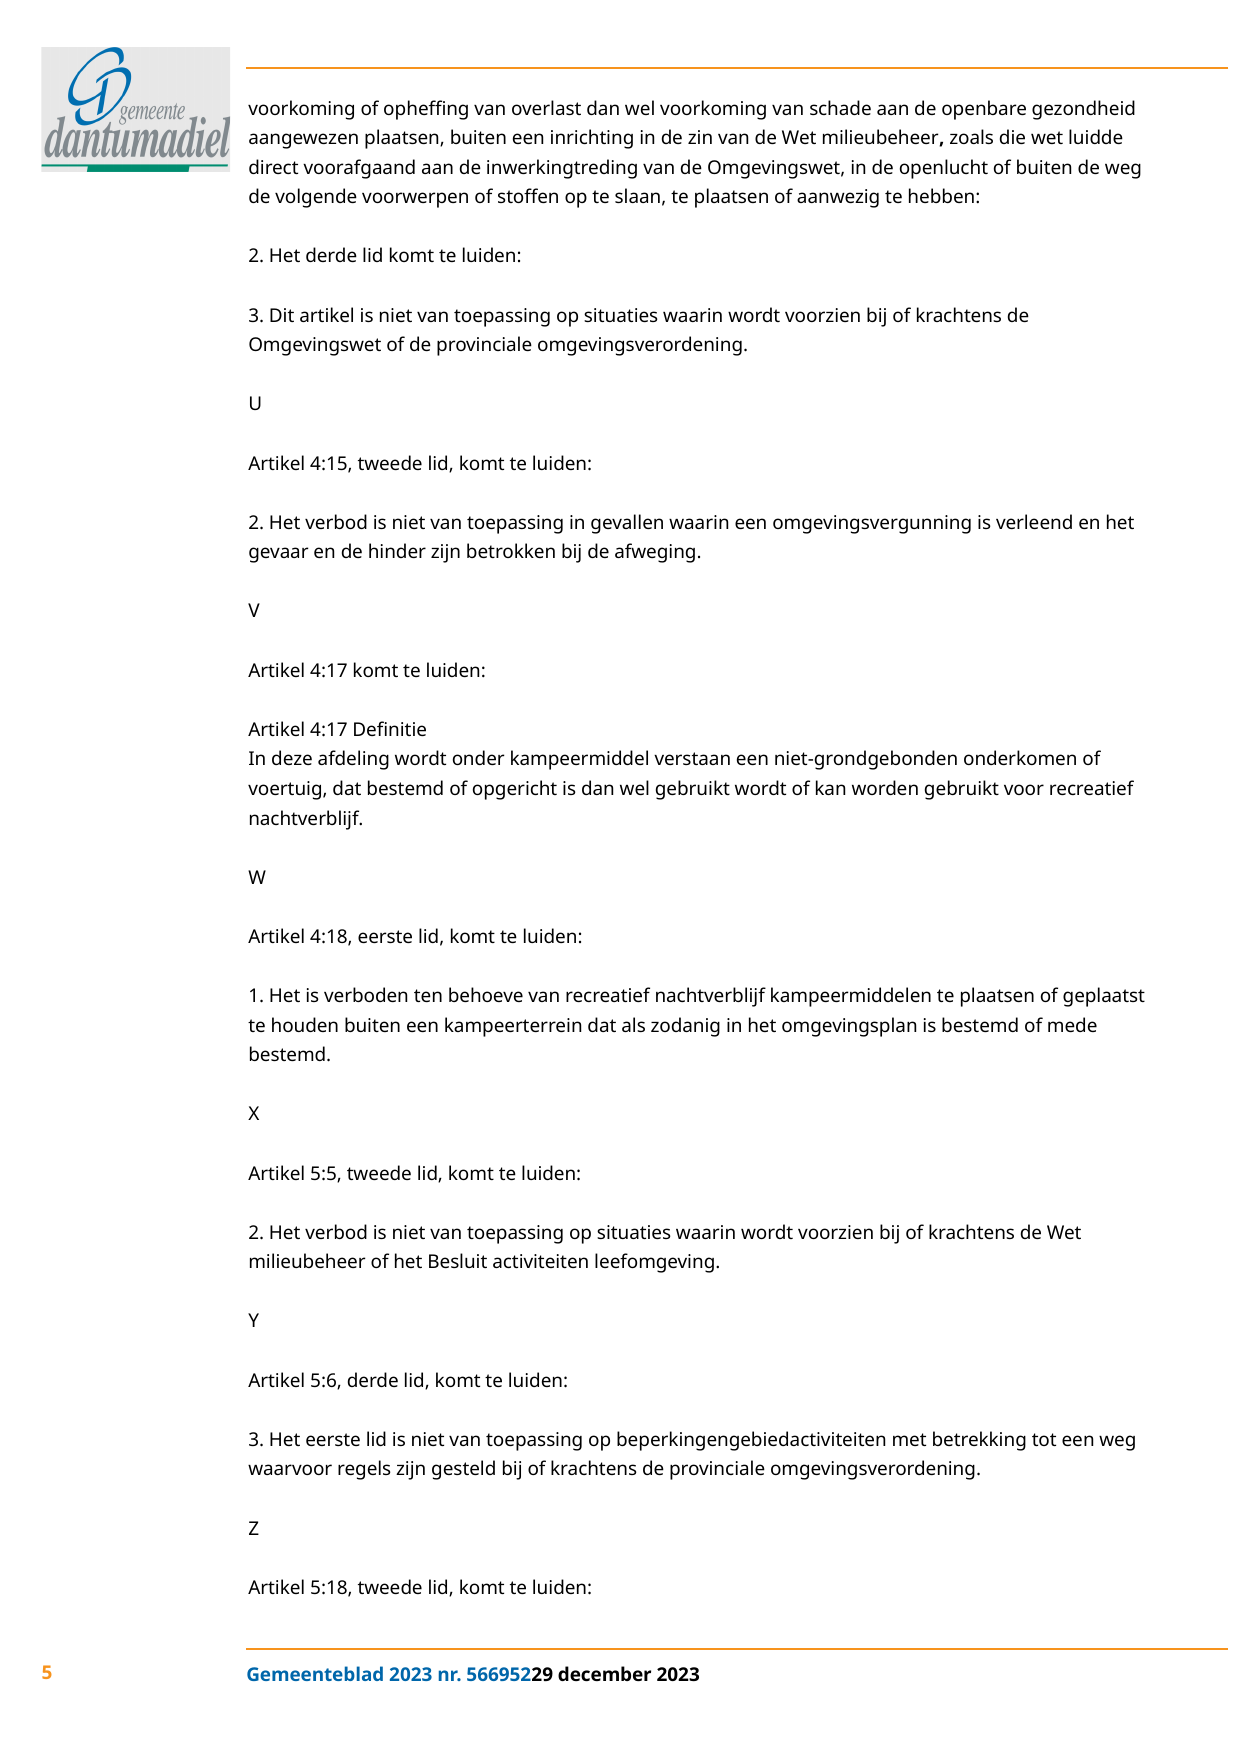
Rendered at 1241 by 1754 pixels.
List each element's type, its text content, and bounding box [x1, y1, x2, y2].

text 2. Het verbod is niet van toepassing in gevallen waarin een omgevingsvergunning is verleend en het gevaar en de hinder zijn betrokken bij de afweging. [248, 509, 1152, 564]
text 3. Het eerste lid is niet van toepassing op beperkingengebiedactiviteiten met betrekking tot een weg waarvoor regels zijn gesteld bij of krachtens de provinciale omgevingsverordening. [248, 1426, 1152, 1481]
text Artikel 5:5, tweede lid, komt te luiden: [248, 1160, 1152, 1186]
text 2. Het derde lid komt te luiden: [248, 243, 1152, 268]
text Z [248, 1515, 1152, 1541]
text voorkoming of opheffing van overlast dan wel voorkoming van schade aan de openbare gezondheid aangewezen plaatsen, buiten een inrichting in de zin van de Wet milieubeheer, zoals die wet luidde direct voorafgaand aan de inwerkingtreding van de Omgevingswet, in de openlucht of buiten de weg de volgende voorwerpen of stoffen op te slaan, te plaatsen of aanwezig te hebben: [248, 95, 1152, 209]
text Y [248, 1308, 1152, 1333]
text X [248, 1101, 1152, 1126]
text U [248, 391, 1152, 416]
text Artikel 4:18, eerste lid, komt te luiden: [248, 923, 1152, 949]
text 3. Dit artikel is niet van toepassing op situaties waarin wordt voorzien bij of krachtens de Omgevingswet of de provinciale omgevingsverordening. [248, 302, 1152, 357]
text In deze afdeling wordt onder kampeermiddel verstaan een niet-grondgebonden onderkomen of voertuig, dat bestemd of opgericht is dan wel gebruikt wordt of kan worden gebruikt voor recreatief nachtverblijf. [248, 746, 1152, 831]
text W [248, 864, 1152, 890]
text Artikel 4:17 Definitie [248, 716, 1152, 742]
text Artikel 4:15, tweede lid, komt te luiden: [248, 450, 1152, 476]
text Artikel 4:17 komt te luiden: [248, 657, 1152, 683]
picture [41, 47, 231, 172]
text Artikel 5:6, derde lid, komt te luiden: [248, 1367, 1152, 1393]
text 1. Het is verboden ten behoeve van recreatief nachtverblijf kampeermiddelen te plaatsen of geplaatst te houden buiten een kampeerterrein dat als zodanig in het omgevingsplan is bestemd of mede bestemd. [248, 982, 1152, 1067]
text 2. Het verbod is niet van toepassing op situaties waarin wordt voorzien bij of krachtens de Wet milieubeheer of het Besluit activiteiten leefomgeving. [248, 1219, 1152, 1274]
text Artikel 5:18, tweede lid, komt te luiden: [248, 1574, 1152, 1600]
text V [248, 598, 1152, 623]
